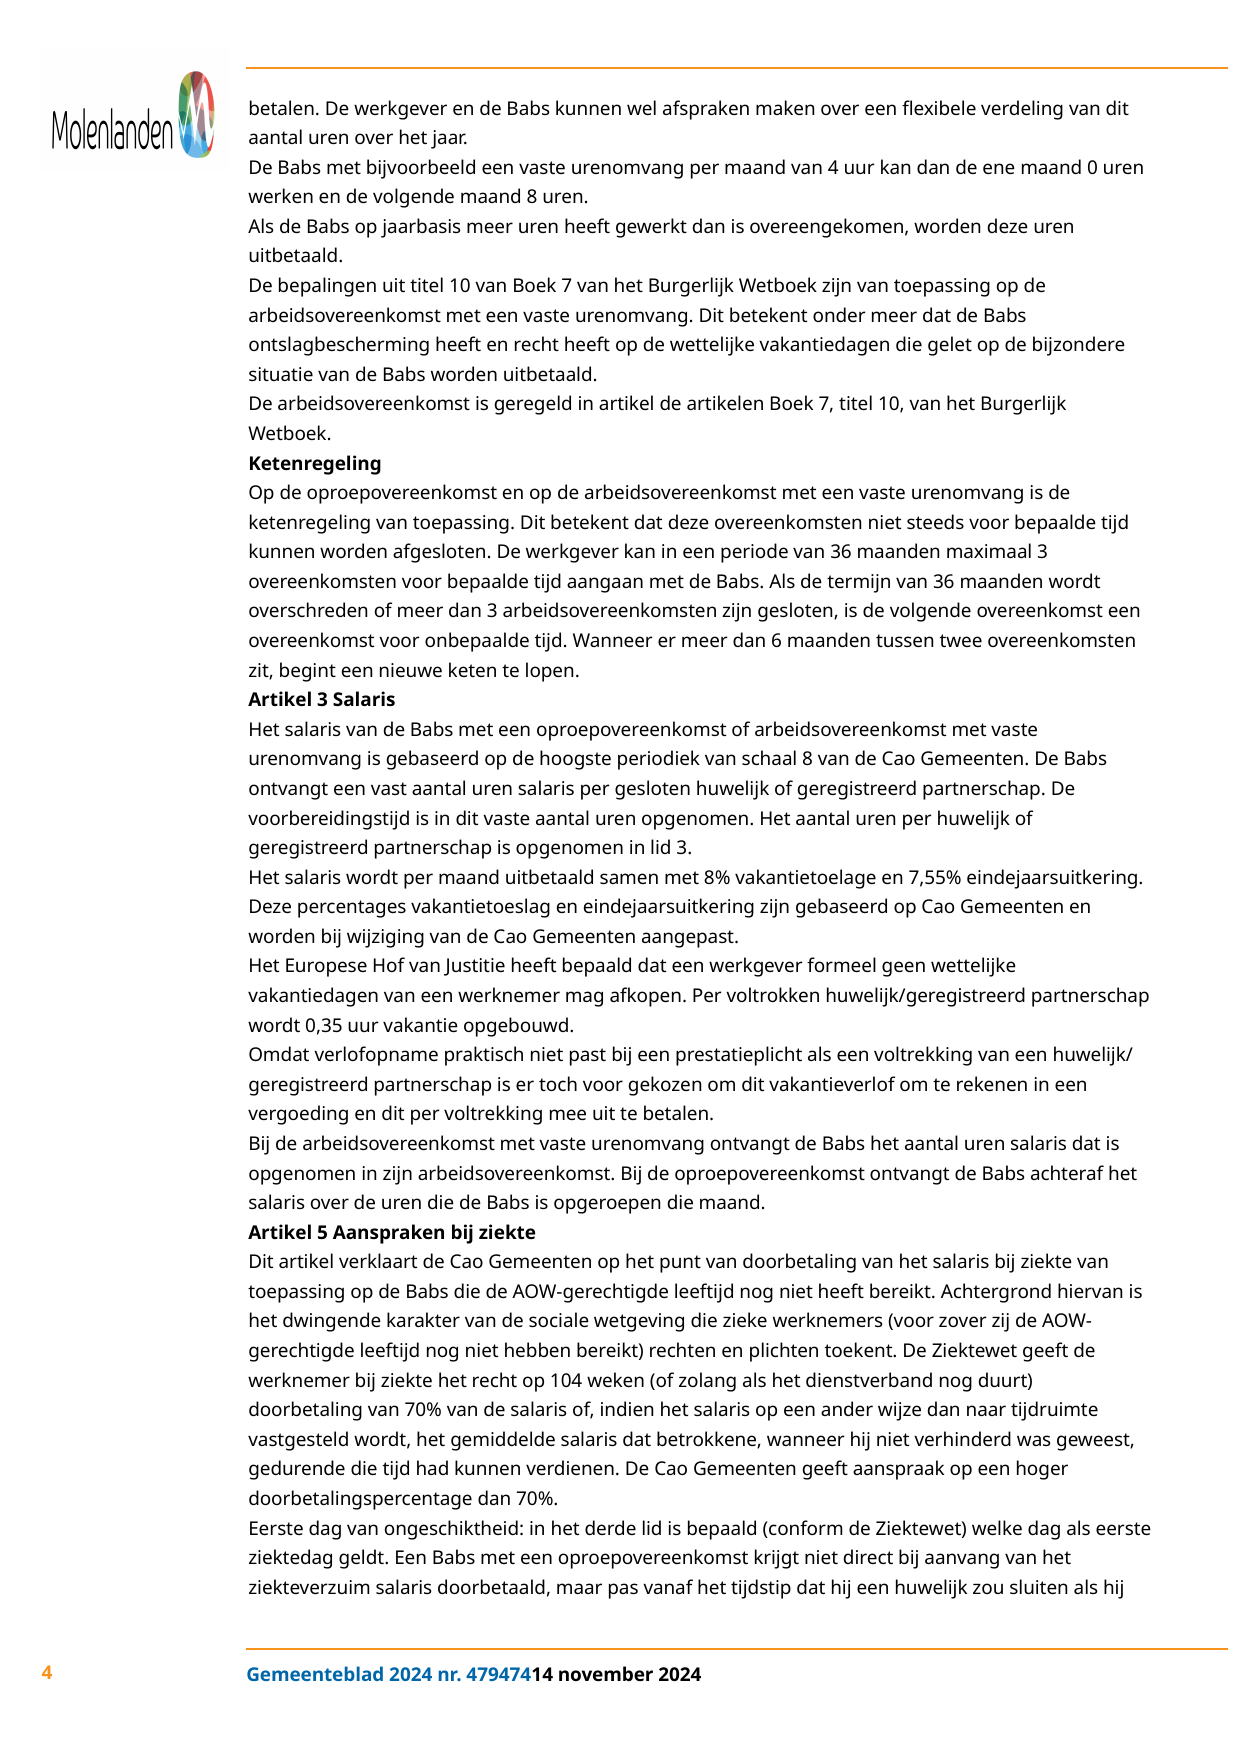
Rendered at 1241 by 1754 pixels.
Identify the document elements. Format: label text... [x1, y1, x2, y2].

text Omdat verlofopname praktisch niet past bij een prestatieplicht als een voltrekking van een huwelijk/ geregistreerd partnerschap is er toch voor gekozen om dit vakantieverlof om te rekenen in een vergoeding en dit per voltrekking mee uit te betalen. [248, 1041, 1152, 1126]
text De arbeidsovereenkomst is geregeld in artikel de artikelen Boek 7, titel 10, van het Burgerlijk Wetboek. [248, 391, 1152, 446]
text Het salaris van de Babs met een oproepovereenkomst of arbeidsovereenkomst met vaste urenomvang is gebaseerd op de hoogste periodiek van schaal 8 van de Cao Gemeenten. De Babs ontvangt een vast aantal uren salaris per gesloten huwelijk of geregistreerd partnerschap. De voorbereidingstijd is in dit vaste aantal uren opgenomen. Het aantal uren per huwelijk of geregistreerd partnerschap is opgenomen in lid 3. [248, 716, 1152, 860]
text Op de oproepovereenkomst en op de arbeidsovereenkomst met een vaste urenomvang is de ketenregeling van toepassing. Dit betekent dat deze overeenkomsten niet steeds voor bepaalde tijd kunnen worden afgesloten. De werkgever kan in een periode van 36 maanden maximaal 3 overeenkomsten voor bepaalde tijd aangaan met de Babs. Als de termijn van 36 maanden wordt overschreden of meer dan 3 arbeidsovereenkomsten zijn gesloten, is de volgende overeenkomst een overeenkomst voor onbepaalde tijd. Wanneer er meer dan 6 maanden tussen twee overeenkomsten zit, begint een nieuwe keten te lopen. [248, 479, 1152, 683]
text Artikel 3 Salaris [248, 686, 1152, 712]
text Het salaris wordt per maand uitbetaald samen met 8% vakantietoelage en 7,55% eindejaarsuitkering. Deze percentages vakantietoeslag en eindejaarsuitkering zijn gebaseerd op Cao Gemeenten en worden bij wijziging van de Cao Gemeenten aangepast. [248, 864, 1152, 949]
text Eerste dag van ongeschiktheid: in het derde lid is bepaald (conform de Ziektewet) welke dag als eerste ziektedag geldt. Een Babs met een oproepovereenkomst krijgt niet direct bij aanvang van het ziekteverzuim salaris doorbetaald, maar pas vanaf het tijdstip dat hij een huwelijk zou sluiten als hij [248, 1515, 1152, 1600]
text Als de Babs op jaarbasis meer uren heeft gewerkt dan is overeengekomen, worden deze uren uitbetaald. [248, 213, 1152, 268]
text Ketenregeling [248, 450, 1152, 476]
text De Babs met bijvoorbeeld een vaste urenomvang per maand van 4 uur kan dan de ene maand 0 uren werken en de volgende maand 8 uren. [248, 154, 1152, 209]
text Artikel 5 Aanspraken bij ziekte [248, 1219, 1152, 1245]
text betalen. De werkgever en de Babs kunnen wel afspraken maken over een flexibele verdeling van dit aantal uren over het jaar. [248, 95, 1152, 150]
text De bepalingen uit titel 10 van Boek 7 van het Burgerlijk Wetboek zijn van toepassing op de arbeidsovereenkomst met een vaste urenomvang. Dit betekent onder meer dat de Babs ontslagbescherming heeft en recht heeft op de wettelijke vakantiedagen die gelet op de bijzondere situatie van de Babs worden uitbetaald. [248, 272, 1152, 387]
text Dit artikel verklaart de Cao Gemeenten op het punt van doorbetaling van het salaris bij ziekte van toepassing op de Babs die de AOW-gerechtigde leeftijd nog niet heeft bereikt. Achtergrond hiervan is het dwingende karakter van de sociale wetgeving die zieke werknemers (voor zover zij de AOW-gerechtigde leeftijd nog niet hebben bereikt) rechten en plichten toekent. De Ziektewet geeft de werknemer bij ziekte het recht op 104 weken (of zolang als het dienstverband nog duurt) doorbetaling van 70% van de salaris of, indien het salaris op een ander wijze dan naar tijdruimte vastgesteld wordt, het gemiddelde salaris dat betrokkene, wanneer hij niet verhinderd was geweest, gedurende die tijd had kunnen verdienen. De Cao Gemeenten geeft aanspraak op een hoger doorbetalingspercentage dan 70%. [248, 1248, 1152, 1511]
picture [41, 47, 231, 172]
text Het Europese Hof van Justitie heeft bepaald dat een werkgever formeel geen wettelijke vakantiedagen van een werknemer mag afkopen. Per voltrokken huwelijk/geregistreerd partnerschap wordt 0,35 uur vakantie opgebouwd. [248, 953, 1152, 1038]
text Bij de arbeidsovereenkomst met vaste urenomvang ontvangt de Babs het aantal uren salaris dat is opgenomen in zijn arbeidsovereenkomst. Bij de oproepovereenkomst ontvangt de Babs achteraf het salaris over de uren die de Babs is opgeroepen die maand. [248, 1130, 1152, 1215]
